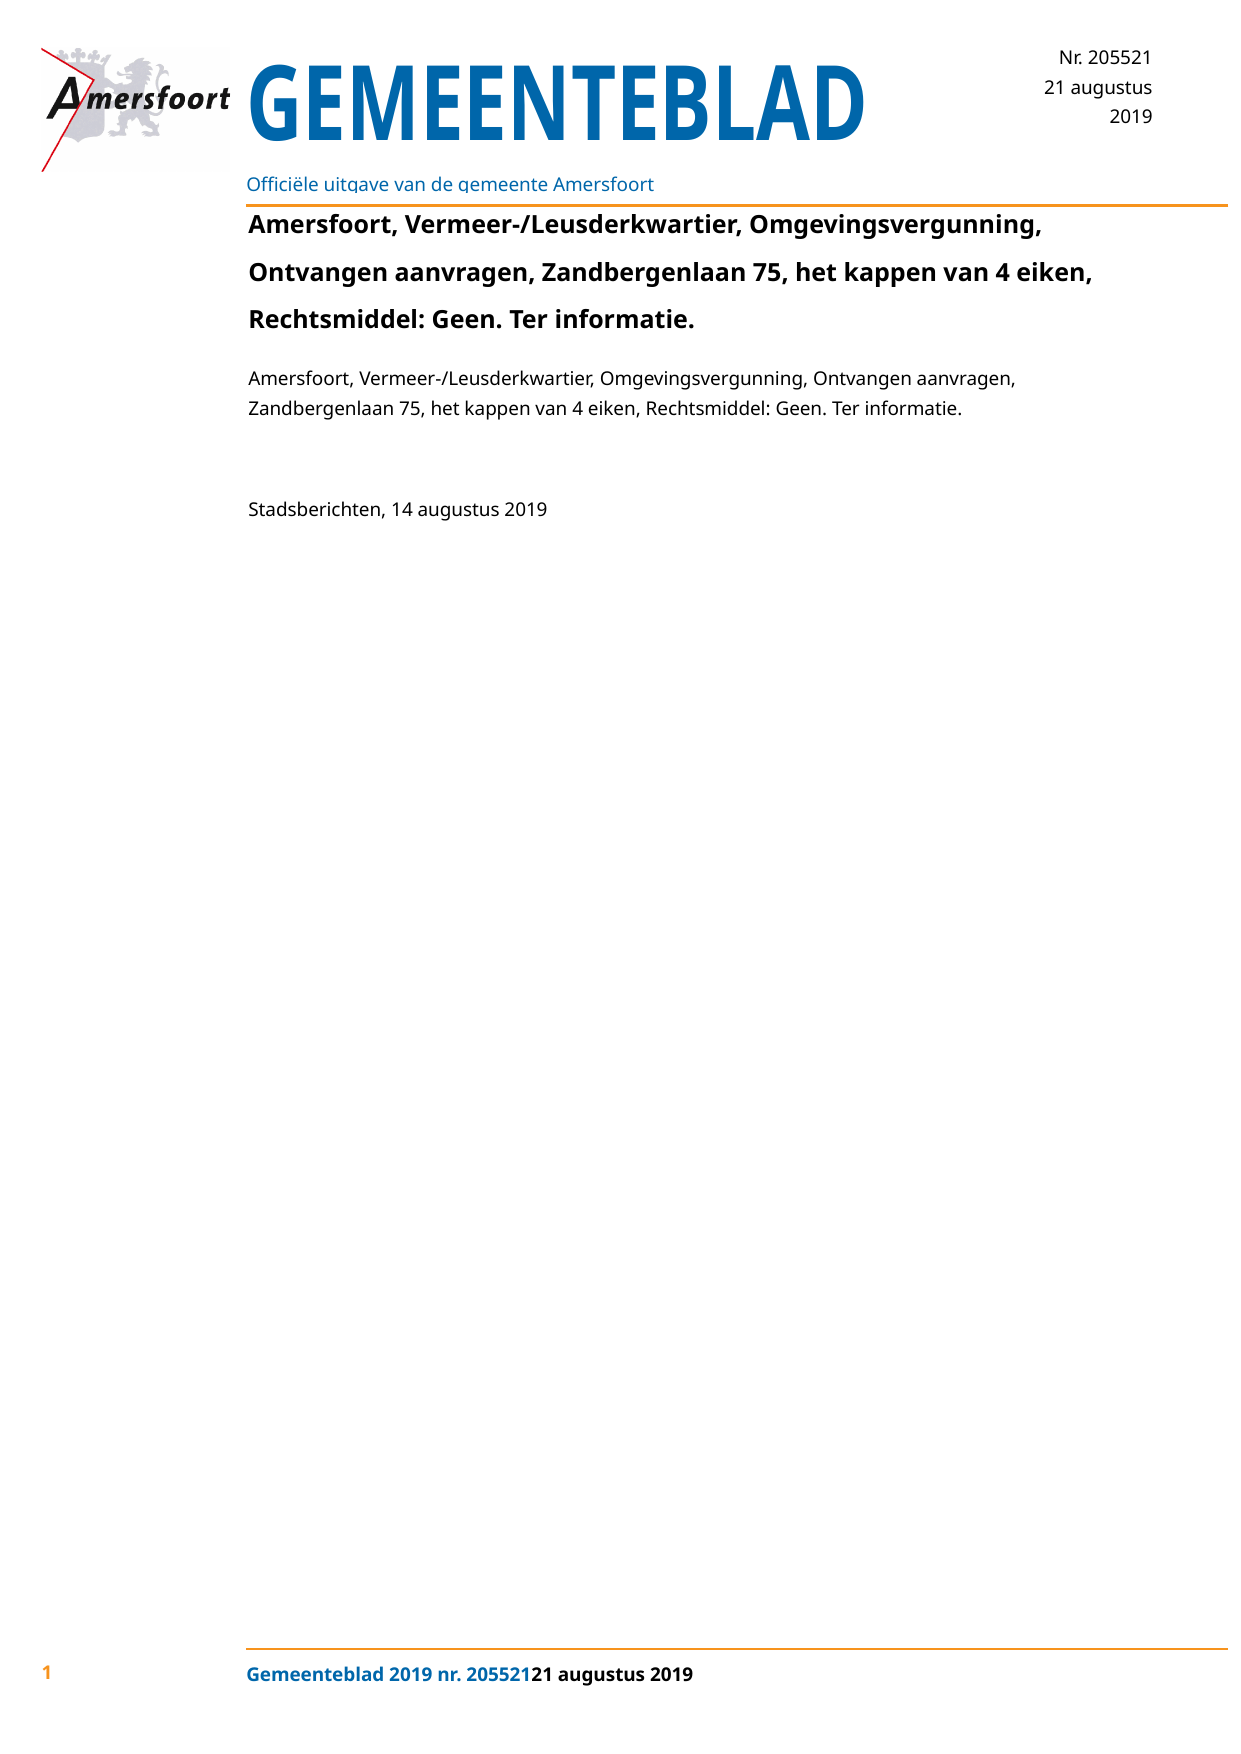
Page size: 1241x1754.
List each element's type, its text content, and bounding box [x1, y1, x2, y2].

text Amersfoort, Vermeer-/Leusderkwartier, Omgevingsvergunning, Ontvangen aanvragen, Zandbergenlaan 75, het kappen van 4 eiken, Rechtsmiddel: Geen. Ter informatie. [248, 366, 1152, 421]
text Stadsberichten, 14 augustus 2019 [248, 496, 1152, 522]
picture [41, 47, 231, 172]
text Amersfoort, Vermeer-/Leusderkwartier, Omgevingsvergunning, Ontvangen aanvragen, Zandbergenlaan 75, het kappen van 4 eiken, Rechtsmiddel: Geen. Ter informatie. [248, 207, 1152, 336]
